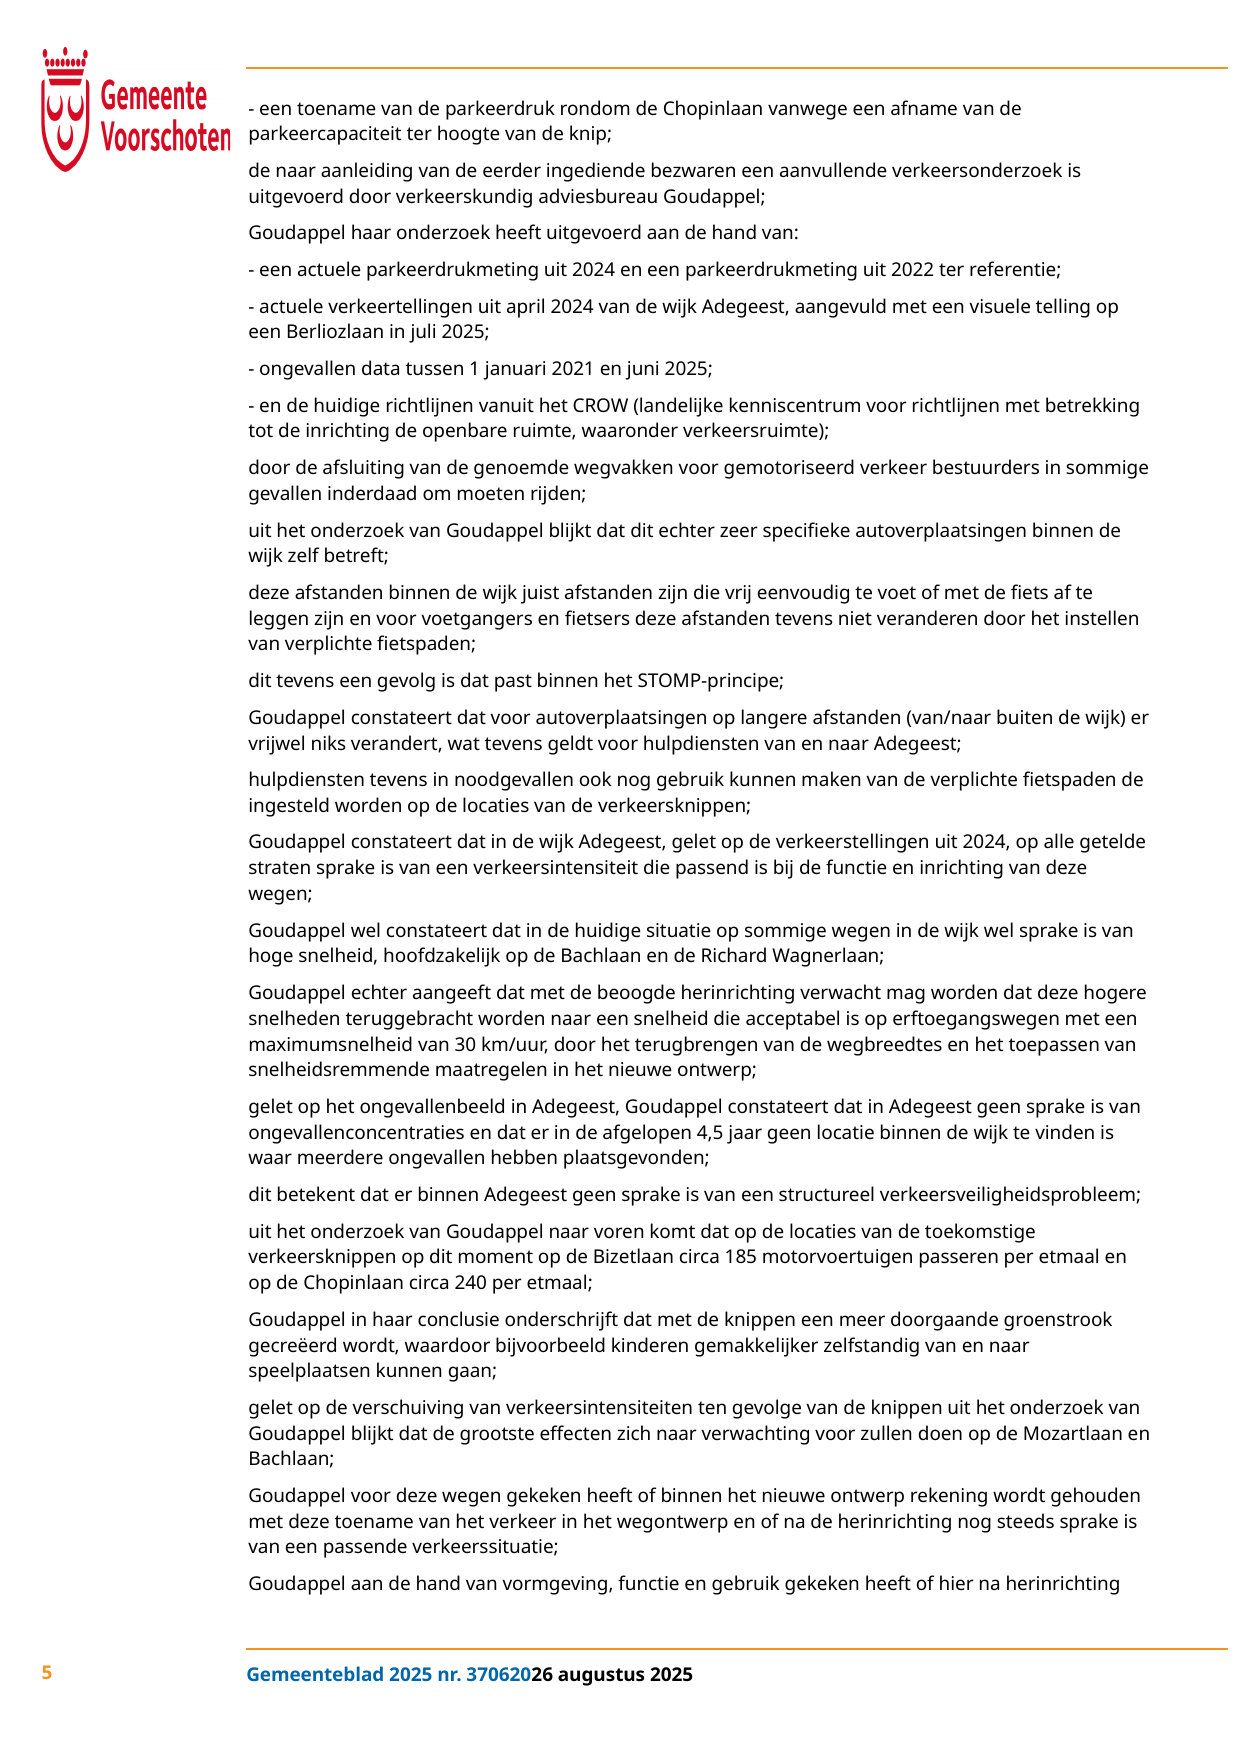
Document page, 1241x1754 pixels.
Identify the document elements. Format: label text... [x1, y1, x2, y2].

text Goudappel constateert dat in de wijk Adegeest, gelet op de verkeerstellingen uit 2024, op alle getelde straten sprake is van een verkeersintensiteit die passend is bij de functie en inrichting van deze wegen; [248, 829, 1152, 906]
text Goudappel aan de hand van vormgeving, functie en gebruik gekeken heeft of hier na herinrichting [248, 1570, 1152, 1596]
text gelet op de verschuiving van verkeersintensiteiten ten gevolge van de knippen uit het onderzoek van Goudappel blijkt dat de grootste effecten zich naar verwachting voor zullen doen op de Mozartlaan en Bachlaan; [248, 1394, 1152, 1471]
text gelet op het ongevallenbeeld in Adegeest, Goudappel constateert dat in Adegeest geen sprake is van ongevallenconcentraties en dat er in de afgelopen 4,5 jaar geen locatie binnen de wijk te vinden is waar meerdere ongevallen hebben plaatsgevonden; [248, 1093, 1152, 1170]
text - actuele verkeertellingen uit april 2024 van de wijk Adegeest, aangevuld met een visuele telling op een Berliozlaan in juli 2025; [248, 293, 1152, 344]
text Goudappel in haar conclusie onderschrijft dat met de knippen een meer doorgaande groenstrook gecreëerd wordt, waardoor bijvoorbeeld kinderen gemakkelijker zelfstandig van en naar speelplaatsen kunnen gaan; [248, 1306, 1152, 1383]
text deze afstanden binnen de wijk juist afstanden zijn die vrij eenvoudig te voet of met de fiets af te leggen zijn en voor voetgangers en fietsers deze afstanden tevens niet veranderen door het instellen van verplichte fietspaden; [248, 579, 1152, 656]
text - een toename van de parkeerdruk rondom de Chopinlaan vanwege een afname van de parkeercapaciteit ter hoogte van de knip; [248, 95, 1152, 146]
text Goudappel constateert dat voor autoverplaatsingen op langere afstanden (van/naar buiten de wijk) er vrijwel niks verandert, wat tevens geldt voor hulpdiensten van en naar Adegeest; [248, 704, 1152, 755]
text uit het onderzoek van Goudappel naar voren komt dat op de locaties van de toekomstige verkeersknippen op dit moment op de Bizetlaan circa 185 motorvoertuigen passeren per etmaal en op de Chopinlaan circa 240 per etmaal; [248, 1218, 1152, 1295]
text - een actuele parkeerdrukmeting uit 2024 en een parkeerdrukmeting uit 2022 ter referentie; [248, 256, 1152, 282]
text hulpdiensten tevens in noodgevallen ook nog gebruik kunnen maken van de verplichte fietspaden de ingesteld worden op de locaties van de verkeersknippen; [248, 766, 1152, 818]
text Goudappel wel constateert dat in de huidige situatie op sommige wegen in de wijk wel sprake is van hoge snelheid, hoofdzakelijk op de Bachlaan en de Richard Wagnerlaan; [248, 917, 1152, 968]
picture [41, 47, 231, 172]
text dit tevens een gevolg is dat past binnen het STOMP-principe; [248, 667, 1152, 693]
text Goudappel haar onderzoek heeft uitgevoerd aan de hand van: [248, 219, 1152, 245]
text door de afsluiting van de genoemde wegvakken voor gemotoriseerd verkeer bestuurders in sommige gevallen inderdaad om moeten rijden; [248, 454, 1152, 506]
text uit het onderzoek van Goudappel blijkt dat dit echter zeer specifieke autoverplaatsingen binnen de wijk zelf betreft; [248, 517, 1152, 568]
text - en de huidige richtlijnen vanuit het CROW (landelijke kenniscentrum voor richtlijnen met betrekking tot de inrichting de openbare ruimte, waaronder verkeersruimte); [248, 392, 1152, 443]
text de naar aanleiding van de eerder ingediende bezwaren een aanvullende verkeersonderzoek is uitgevoerd door verkeerskundig adviesbureau Goudappel; [248, 157, 1152, 209]
text Goudappel voor deze wegen gekeken heeft of binnen het nieuwe ontwerp rekening wordt gehouden met deze toename van het verkeer in het wegontwerp en of na de herinrichting nog steeds sprake is van een passende verkeerssituatie; [248, 1482, 1152, 1559]
text dit betekent dat er binnen Adegeest geen sprake is van een structureel verkeersveiligheidsprobleem; [248, 1181, 1152, 1207]
text Goudappel echter aangeeft dat met de beoogde herinrichting verwacht mag worden dat deze hogere snelheden teruggebracht worden naar een snelheid die acceptabel is op erftoegangswegen met een maximumsnelheid van 30 km/uur, door het terugbrengen van de wegbreedtes en het toepassen van snelheidsremmende maatregelen in het nieuwe ontwerp; [248, 979, 1152, 1082]
text - ongevallen data tussen 1 januari 2021 en juni 2025; [248, 355, 1152, 381]
